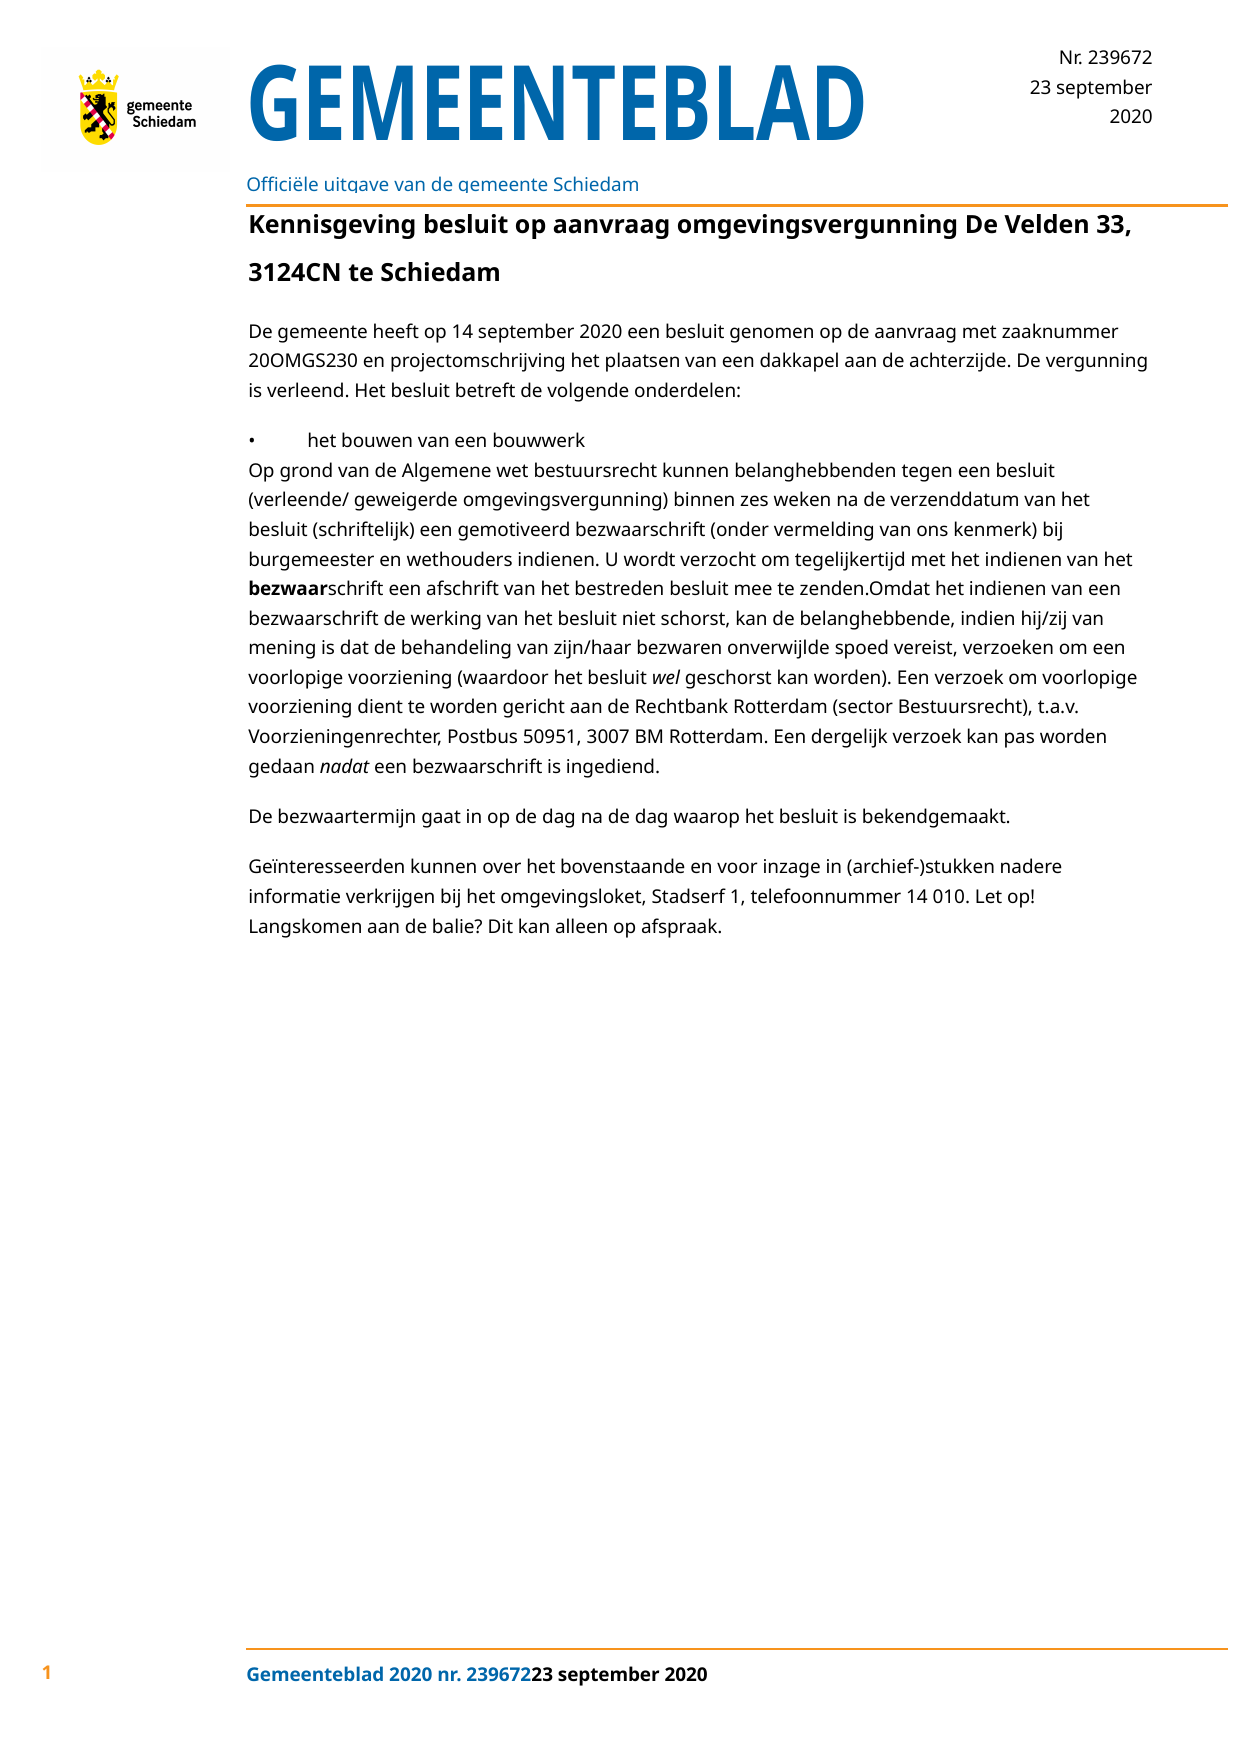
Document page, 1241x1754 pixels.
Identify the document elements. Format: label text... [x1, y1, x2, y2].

text De gemeente heeft op 14 september 2020 een besluit genomen op de aanvraag met zaaknummer 20OMGS230 en projectomschrijving het plaatsen van een dakkapel aan de achterzijde. De vergunning is verleend. Het besluit betreft de volgende onderdelen: [248, 318, 1152, 403]
text Geïnteresseerden kunnen over het bovenstaande en voor inzage in (archief-)stukken nadere informatie verkrijgen bij het omgevingsloket, Stadserf 1, telefoonnummer 14 010. Let op! Langskomen aan de balie? Dit kan alleen op afspraak. [248, 854, 1152, 939]
text Kennisgeving besluit op aanvraag omgevingsvergunning De Velden 33, 3124CN te Schiedam [248, 207, 1152, 288]
picture [41, 47, 231, 172]
list het bouwen van een bouwwerk [248, 427, 1152, 453]
text Op grond van de Algemene wet bestuursrecht kunnen belanghebbenden tegen een besluit (verleende/ geweigerde omgevingsvergunning) binnen zes weken na de verzenddatum van het besluit (schriftelijk) een gemotiveerd bezwaarschrift (onder vermelding van ons kenmerk) bij burgemeester en wethouders indienen. U wordt verzocht om tegelijkertijd met het indienen van het bezwaarschrift een afschrift van het bestreden besluit mee te zenden.Omdat het indienen van een bezwaarschrift de werking van het besluit niet schorst, kan de belanghebbende, indien hij/zij van mening is dat de behandeling van zijn/haar bezwaren onverwijlde spoed vereist, verzoeken om een voorlopige voorziening (waardoor het besluit wel geschorst kan worden). Een verzoek om voorlopige voorziening dient te worden gericht aan de Rechtbank Rotterdam (sector Bestuursrecht), t.a.v. Voorzieningenrechter, Postbus 50951, 3007 BM Rotterdam. Een dergelijk verzoek kan pas worden gedaan nadat een bezwaarschrift is ingediend. [248, 457, 1152, 779]
text De bezwaartermijn gaat in op de dag na de dag waarop het besluit is bekendgemaakt. [248, 803, 1152, 829]
